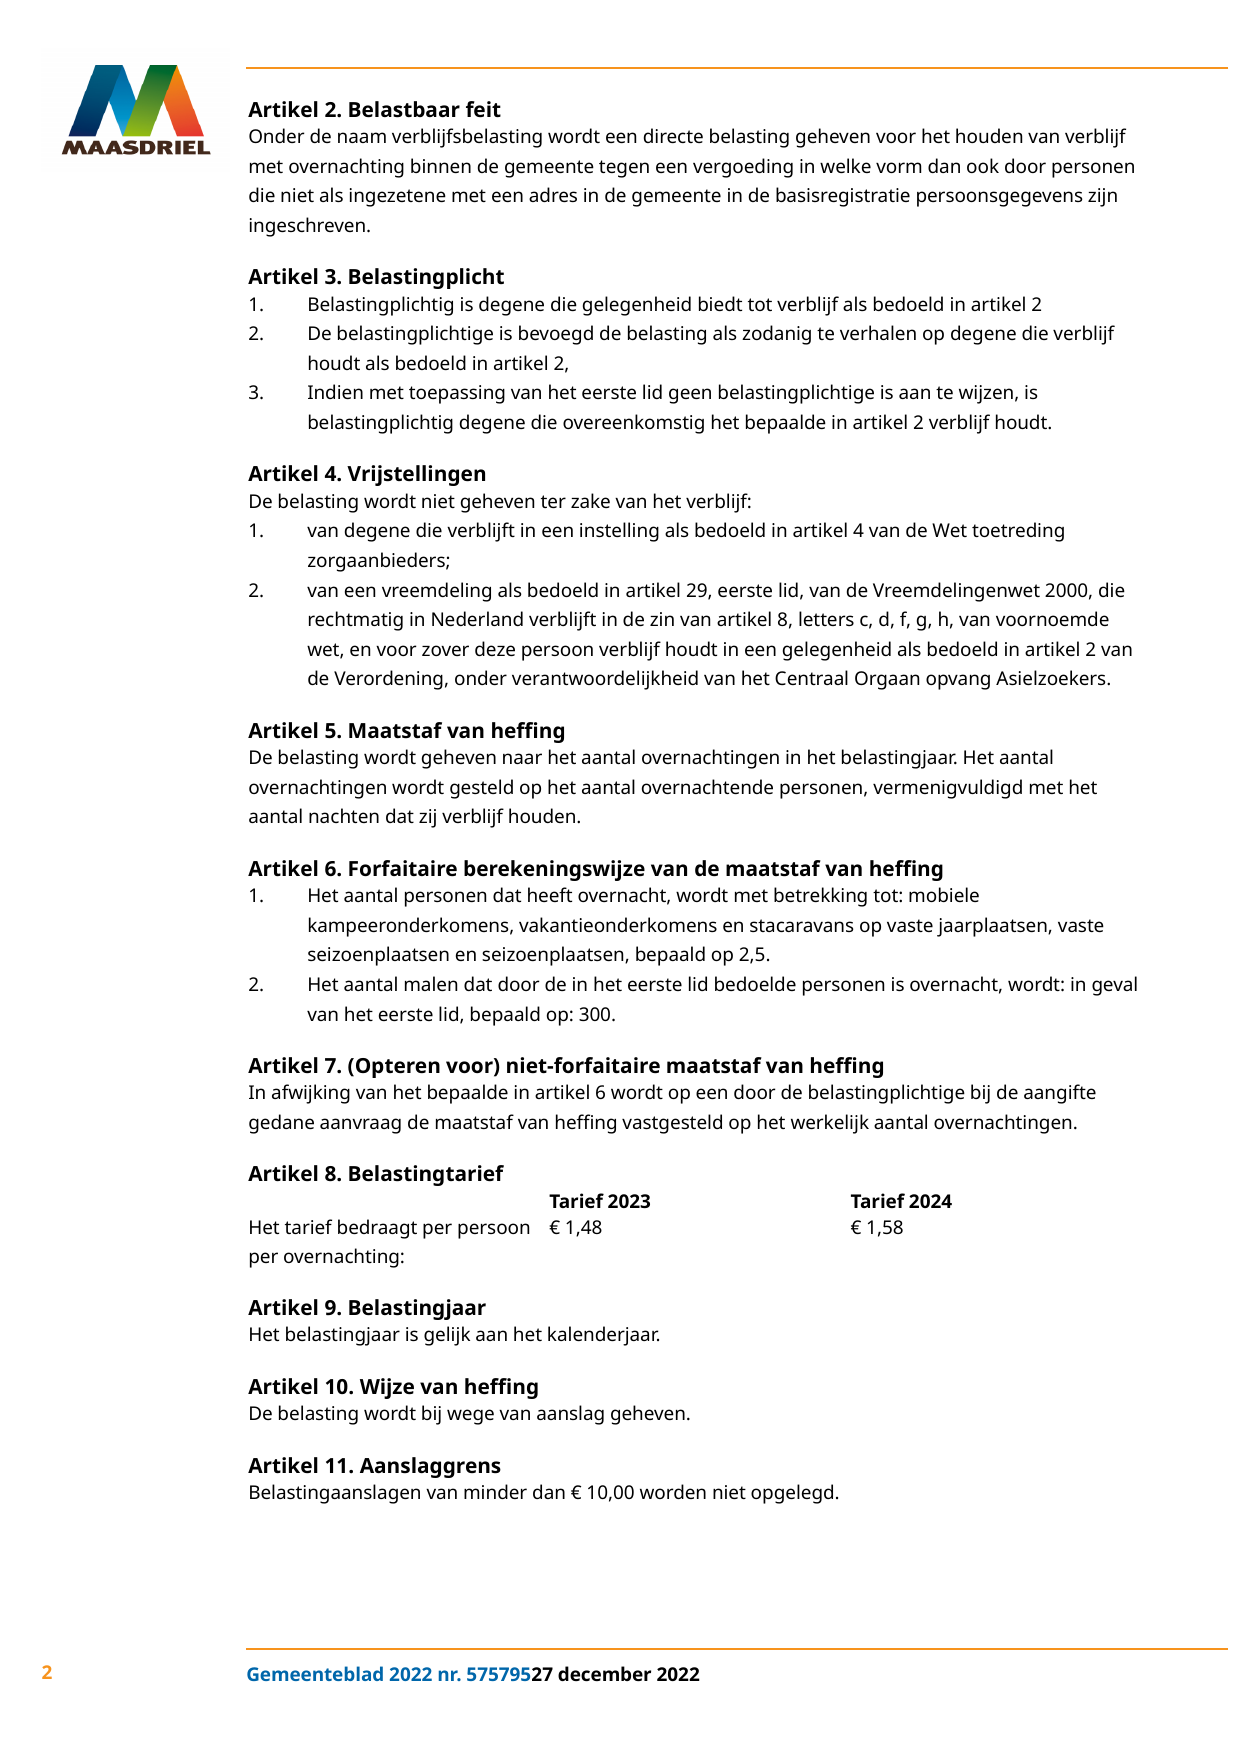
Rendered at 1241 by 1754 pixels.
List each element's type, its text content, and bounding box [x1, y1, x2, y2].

text Artikel 11. Aanslaggrens [248, 1451, 1152, 1479]
text Artikel 9. Belastingjaar [248, 1293, 1152, 1322]
table_cell Het tarief bedraagt per persoon per overnachting: [248, 1214, 549, 1269]
list van een vreemdeling als bedoeld in artikel 29, eerste lid, van de Vreemdelingenwet 2000, die rechtmatig in Nederland verblijft in de zin van artikel 8, letters c, d, f, g, h, van voornoemde wet, en voor zover deze persoon verblijf houdt in een gelegenheid als bedoeld in artikel 2 van de Verordening, onder verantwoordelijkheid van het Centraal Orgaan opvang Asielzoekers. [248, 577, 1152, 691]
text Artikel 10. Wijze van heffing [248, 1372, 1152, 1401]
table_header Tarief 2024 [850, 1188, 1152, 1214]
table_header Tarief 2023 [549, 1188, 850, 1214]
text Artikel 8. Belastingtarief [248, 1159, 1152, 1188]
picture [41, 47, 231, 172]
list Indien met toepassing van het eerste lid geen belastingplichtige is aan te wijzen, is belastingplichtig degene die overeenkomstig het bepaalde in artikel 2 verblijf houdt. [248, 379, 1152, 435]
list Het aantal malen dat door de in het eerste lid bedoelde personen is overnacht, wordt: in geval van het eerste lid, bepaald op: 300. [248, 971, 1152, 1026]
text Artikel 2. Belastbaar feit [248, 95, 1152, 123]
text Artikel 6. Forfaitaire berekeningswijze van de maatstaf van heffing [248, 854, 1152, 882]
table_header [248, 1188, 549, 1214]
text In afwijking van het bepaalde in artikel 6 wordt op een door de belastingplichtige bij de aangifte gedane aanvraag de maatstaf van heffing vastgesteld op het werkelijk aantal overnachtingen. [248, 1079, 1152, 1135]
list De belastingplichtige is bevoegd de belasting als zodanig te verhalen op degene die verblijf houdt als bedoeld in artikel 2, [248, 320, 1152, 376]
list van degene die verblijft in een instelling als bedoeld in artikel 4 van de Wet toetreding zorgaanbieders; [248, 518, 1152, 573]
list Het aantal personen dat heeft overnacht, wordt met betrekking tot: mobiele kampeeronderkomens, vakantieonderkomens en stacaravans op vaste jaarplaatsen, vaste seizoenplaatsen en seizoenplaatsen, bepaald op 2,5. [248, 882, 1152, 967]
table_cell € 1,58 [850, 1214, 1152, 1269]
text De belasting wordt niet geheven ter zake van het verblijf: [248, 488, 1152, 514]
text Artikel 4. Vrijstellingen [248, 459, 1152, 488]
text De belasting wordt geheven naar het aantal overnachtingen in het belastingjaar. Het aantal overnachtingen wordt gesteld op het aantal overnachtende personen, vermenigvuldigd met het aantal nachten dat zij verblijf houden. [248, 744, 1152, 829]
text Artikel 5. Maatstaf van heffing [248, 716, 1152, 744]
table_cell € 1,48 [549, 1214, 850, 1269]
text Artikel 7. (Opteren voor) niet-forfaitaire maatstaf van heffing [248, 1051, 1152, 1079]
list Belastingplichtig is degene die gelegenheid biedt tot verblijf als bedoeld in artikel 2 [248, 291, 1152, 317]
text Onder de naam verblijfsbelasting wordt een directe belasting geheven voor het houden van verblijf met overnachting binnen de gemeente tegen een vergoeding in welke vorm dan ook door personen die niet als ingezetene met een adres in de gemeente in de basisregistratie persoonsgegevens zijn ingeschreven. [248, 123, 1152, 238]
text Het belastingjaar is gelijk aan het kalenderjaar. [248, 1322, 1152, 1347]
text Artikel 3. Belastingplicht [248, 262, 1152, 291]
text De belasting wordt bij wege van aanslag geheven. [248, 1401, 1152, 1426]
text Belastingaanslagen van minder dan € 10,00 worden niet opgelegd. [248, 1479, 1152, 1505]
